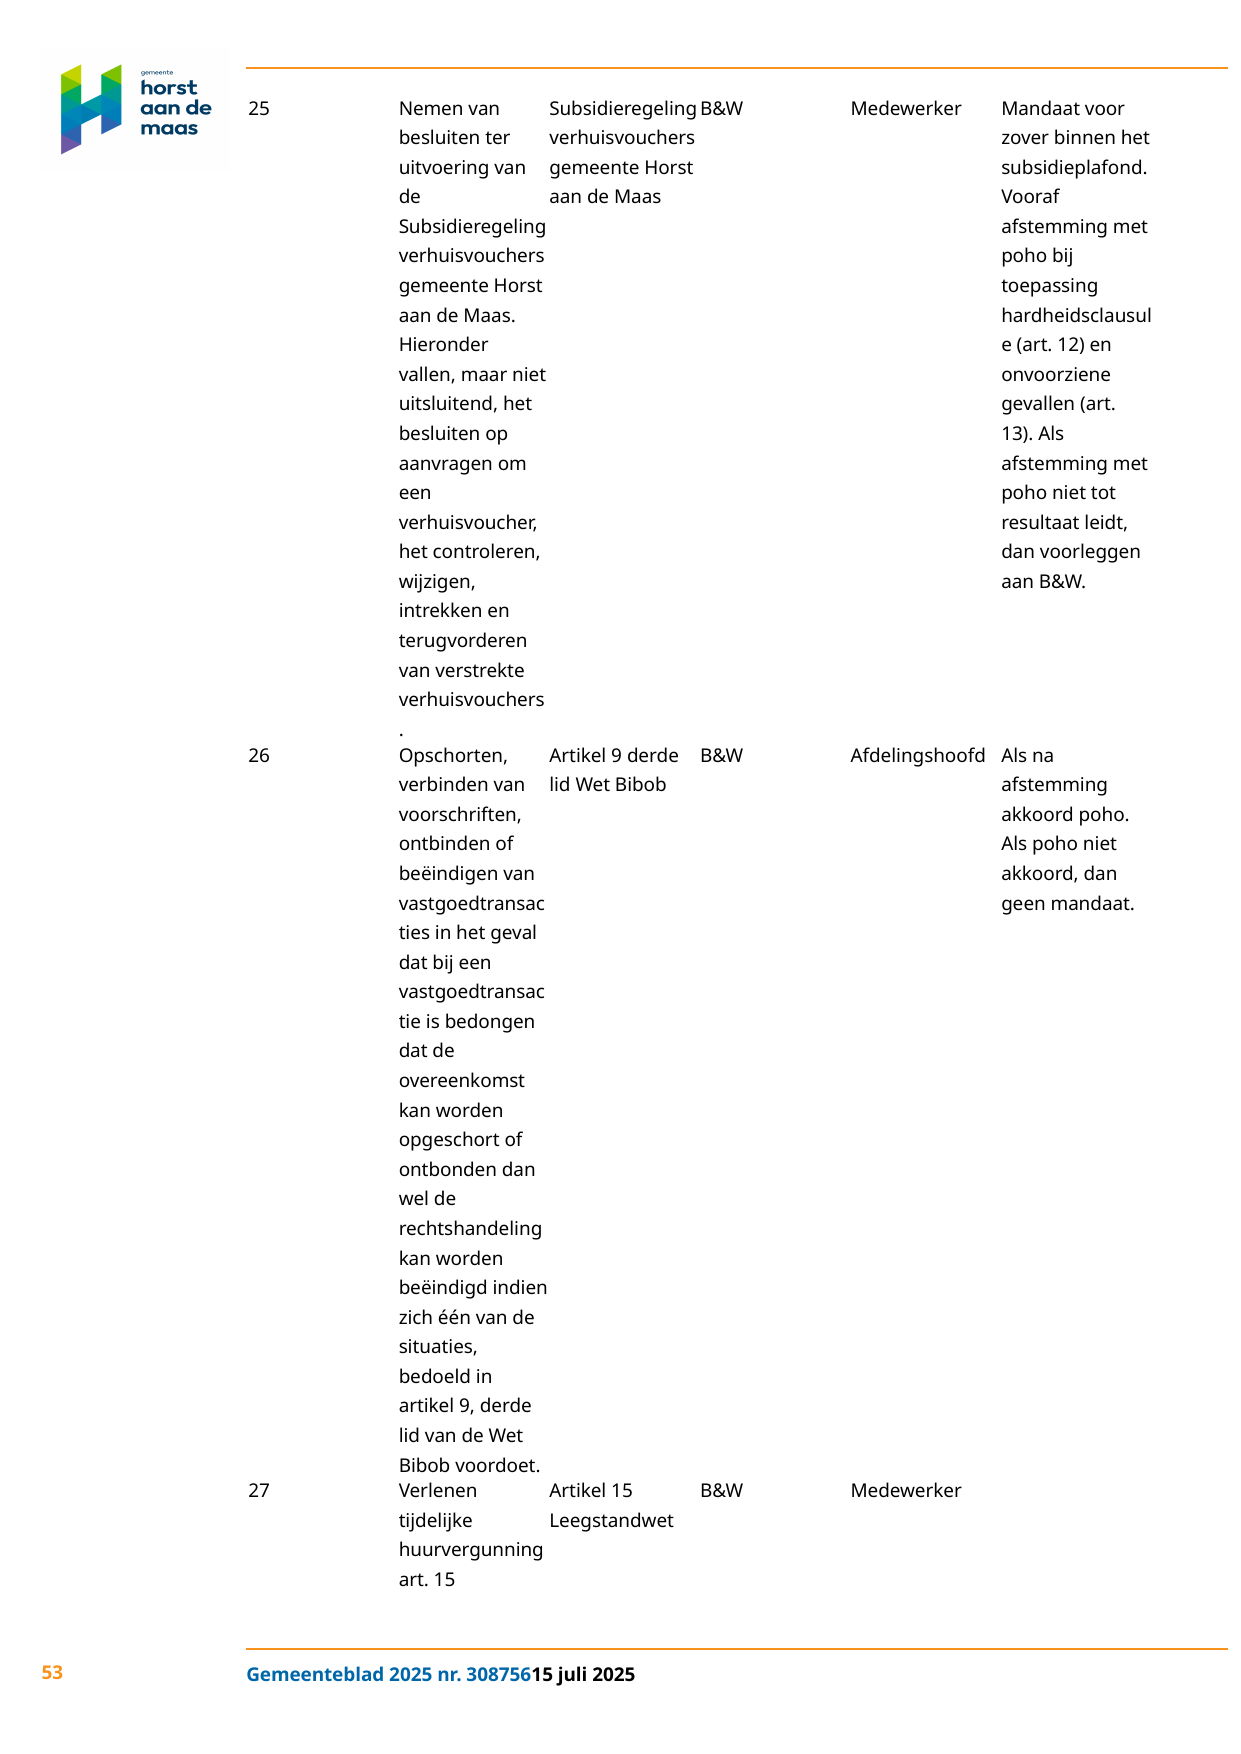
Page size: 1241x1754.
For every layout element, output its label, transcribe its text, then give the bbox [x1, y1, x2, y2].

table_cell 27 [248, 1478, 398, 1592]
table_cell Mandaat voor zover binnen het subsidieplafond. Vooraf afstemming met poho bij toepassing hardheidsclausule (art. 12) en onvoorziene gevallen (art. 13). Als afstemming met poho niet tot resultaat leidt, dan voorleggen aan B&W. [1001, 95, 1152, 742]
table_cell Subsidieregeling verhuisvouchers gemeente Horst aan de Maas [549, 95, 700, 742]
table_cell Nemen van besluiten ter uitvoering van de Subsidieregeling verhuisvouchers gemeente Horst aan de Maas. Hieronder vallen, maar niet uitsluitend, het besluiten op aanvragen om een verhuisvoucher, het controleren, wijzigen, intrekken en terugvorderen van verstrekte verhuisvouchers. [399, 95, 549, 742]
table_cell Medewerker [850, 1478, 1001, 1592]
table_cell B&W [700, 1478, 850, 1592]
table_cell Afdelingshoofd [850, 742, 1001, 1477]
table_cell Artikel 9 derde lid Wet Bibob [549, 742, 700, 1477]
picture [41, 47, 231, 172]
table_cell Als na afstemming akkoord poho. Als poho niet akkoord, dan geen mandaat. [1001, 742, 1152, 1477]
table_cell B&W [700, 95, 850, 742]
table_cell Opschorten, verbinden van voorschriften, ontbinden of beëindigen van vastgoedtransacties in het geval dat bij een vastgoedtransactie is bedongen dat de overeenkomst kan worden opgeschort of ontbonden dan wel de rechtshandeling kan worden beëindigd indien zich één van de situaties, bedoeld in artikel 9, derde lid van de Wet Bibob voordoet. [399, 742, 549, 1477]
table_cell [1001, 1478, 1152, 1592]
table_cell B&W [700, 742, 850, 1477]
table_cell Verlenen tijdelijke huurvergunning art. 15 [399, 1478, 549, 1592]
table_cell 26 [248, 742, 398, 1477]
table_cell Artikel 15 Leegstandwet [549, 1478, 700, 1592]
table_cell 25 [248, 95, 398, 742]
table_cell Medewerker [850, 95, 1001, 742]
